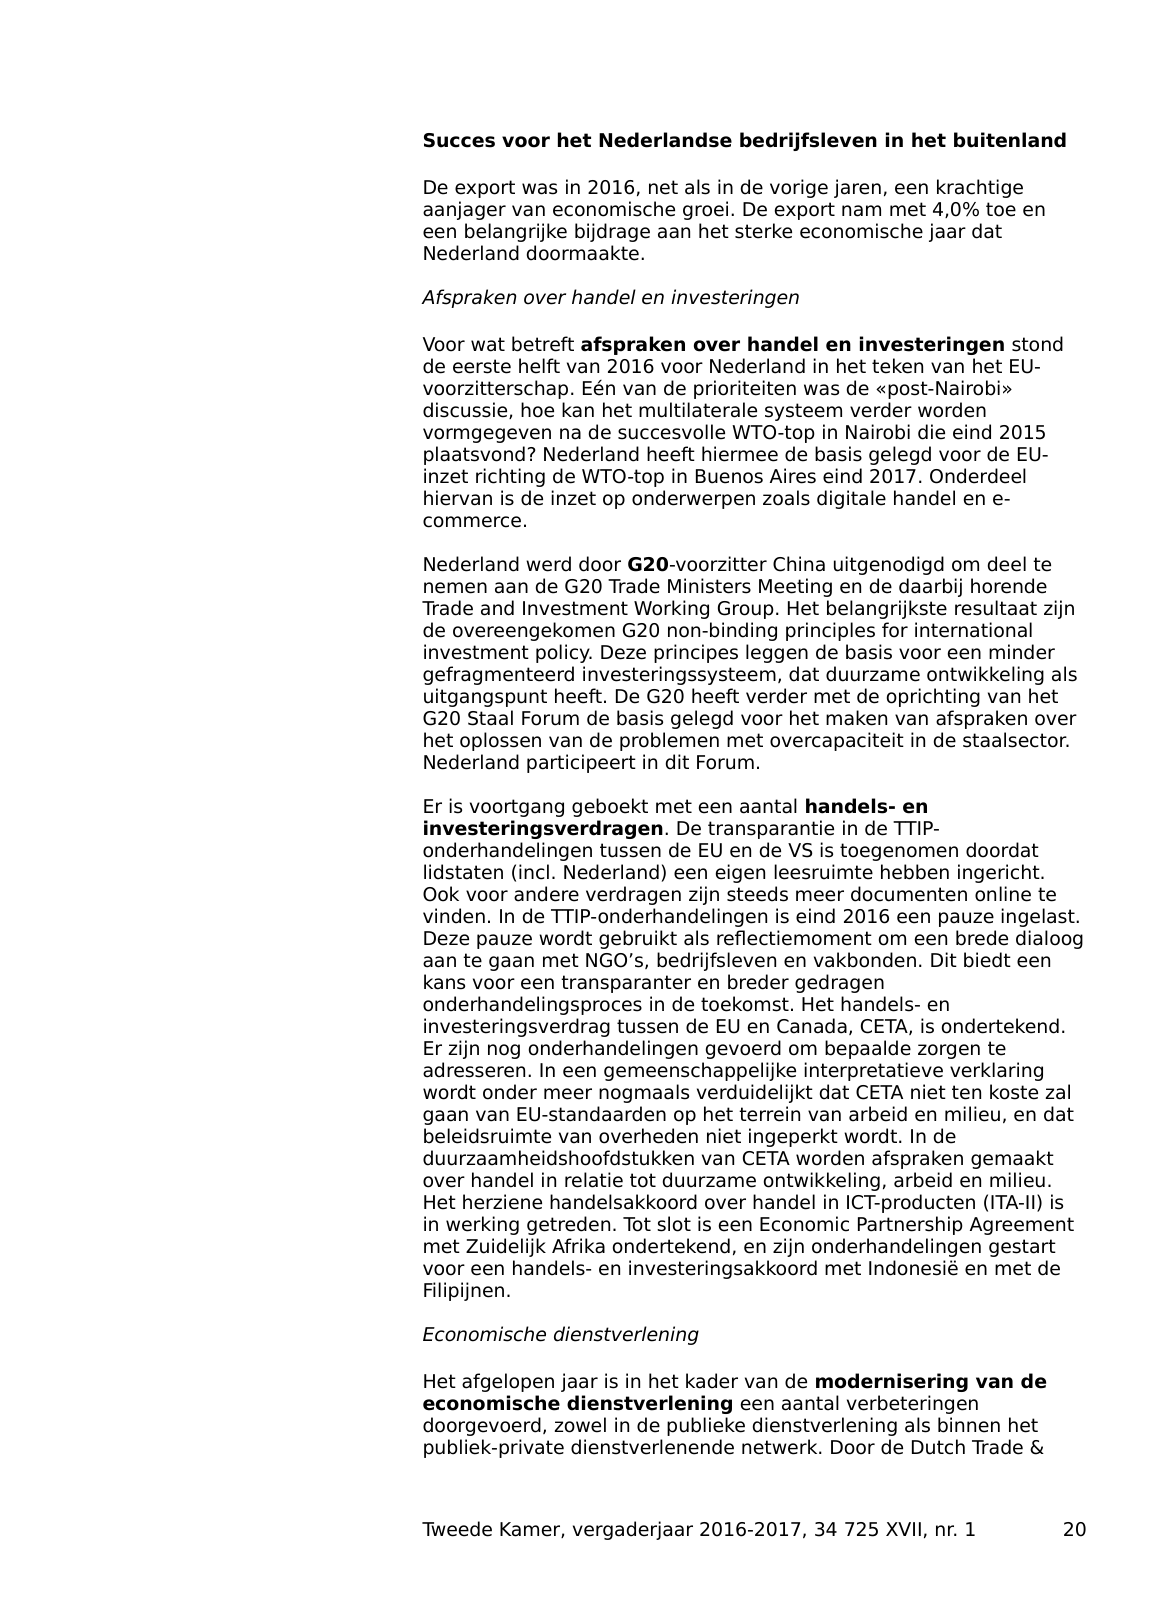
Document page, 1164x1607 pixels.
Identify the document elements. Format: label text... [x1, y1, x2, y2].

text Voor wat betreft afspraken over handel en investeringen stond de eerste helft van 2016 voor Nederland in het teken van het EU-voorzitterschap. Eén van de prioriteiten was de «post-Nairobi» discussie, hoe kan het multilaterale systeem verder worden vormgegeven na de succesvolle WTO-top in Nairobi die eind 2015 plaatsvond? Nederland heeft hiermee de basis gelegd voor de EU-inzet richting de WTO-top in Buenos Aires eind 2017. Onderdeel hiervan is de inzet op onderwerpen zoals digitale handel en e-commerce. [422, 334, 1087, 532]
text Nederland werd door G20-voorzitter China uitgenodigd om deel te nemen aan de G20 Trade Ministers Meeting en de daarbij horende Trade and Investment Working Group. Het belangrijkste resultaat zijn de overeengekomen G20 non-binding principles for international investment policy. Deze principes leggen de basis voor een minder gefragmenteerd investeringssysteem, dat duurzame ontwikkeling als uitgangspunt heeft. De G20 heeft verder met de oprichting van het G20 Staal Forum de basis gelegd voor het maken van afspraken over het oplossen van de problemen met overcapaciteit in de staalsector. Nederland participeert in dit Forum. [422, 554, 1087, 774]
text De export was in 2016, net als in de vorige jaren, een krachtige aanjager van economische groei. De export nam met 4,0% toe en een belangrijke bijdrage aan het sterke economische jaar dat Nederland doormaakte. [422, 177, 1087, 265]
text Het afgelopen jaar is in het kader van de modernisering van de economische dienstverlening een aantal verbeteringen doorgevoerd, zowel in de publieke dienstverlening als binnen het publiek-private dienstverlenende netwerk. Door de Dutch Trade & [422, 1371, 1087, 1458]
subtitle Economische dienstverlening [422, 1324, 1087, 1346]
subtitle Afspraken over handel en investeringen [422, 287, 1087, 309]
text Er is voortgang geboekt met een aantal handels- en investeringsverdragen. De transparantie in de TTIP-onderhandelingen tussen de EU en de VS is toegenomen doordat lidstaten (incl. Nederland) een eigen leesruimte hebben ingericht. Ook voor andere verdragen zijn steeds meer documenten online te vinden. In de TTIP-onderhandelingen is eind 2016 een pauze ingelast. Deze pauze wordt gebruikt als reflectiemoment om een brede dialoog aan te gaan met NGO’s, bedrijfsleven en vakbonden. Dit biedt een kans voor een transparanter en breder gedragen onderhandelingsproces in de toekomst. Het handels- en investeringsverdrag tussen de EU en Canada, CETA, is ondertekend. Er zijn nog onderhandelingen gevoerd om bepaalde zorgen te adresseren. In een gemeenschappelijke interpretatieve verklaring wordt onder meer nogmaals verduidelijkt dat CETA niet ten koste zal gaan van EU-standaarden op het terrein van arbeid en milieu, en dat beleidsruimte van overheden niet ingeperkt wordt. In de duurzaamheidshoofdstukken van CETA worden afspraken gemaakt over handel in relatie tot duurzame ontwikkeling, arbeid en milieu. Het herziene handelsakkoord over handel in ICT-producten (ITA-II) is in werking getreden. Tot slot is een Economic Partnership Agreement met Zuidelijk Afrika ondertekend, en zijn onderhandelingen gestart voor een handels- en investeringsakkoord met Indonesië en met de Filipijnen. [422, 796, 1087, 1301]
subtitle Succes voor het Nederlandse bedrijfsleven in het buitenland [422, 130, 1087, 152]
